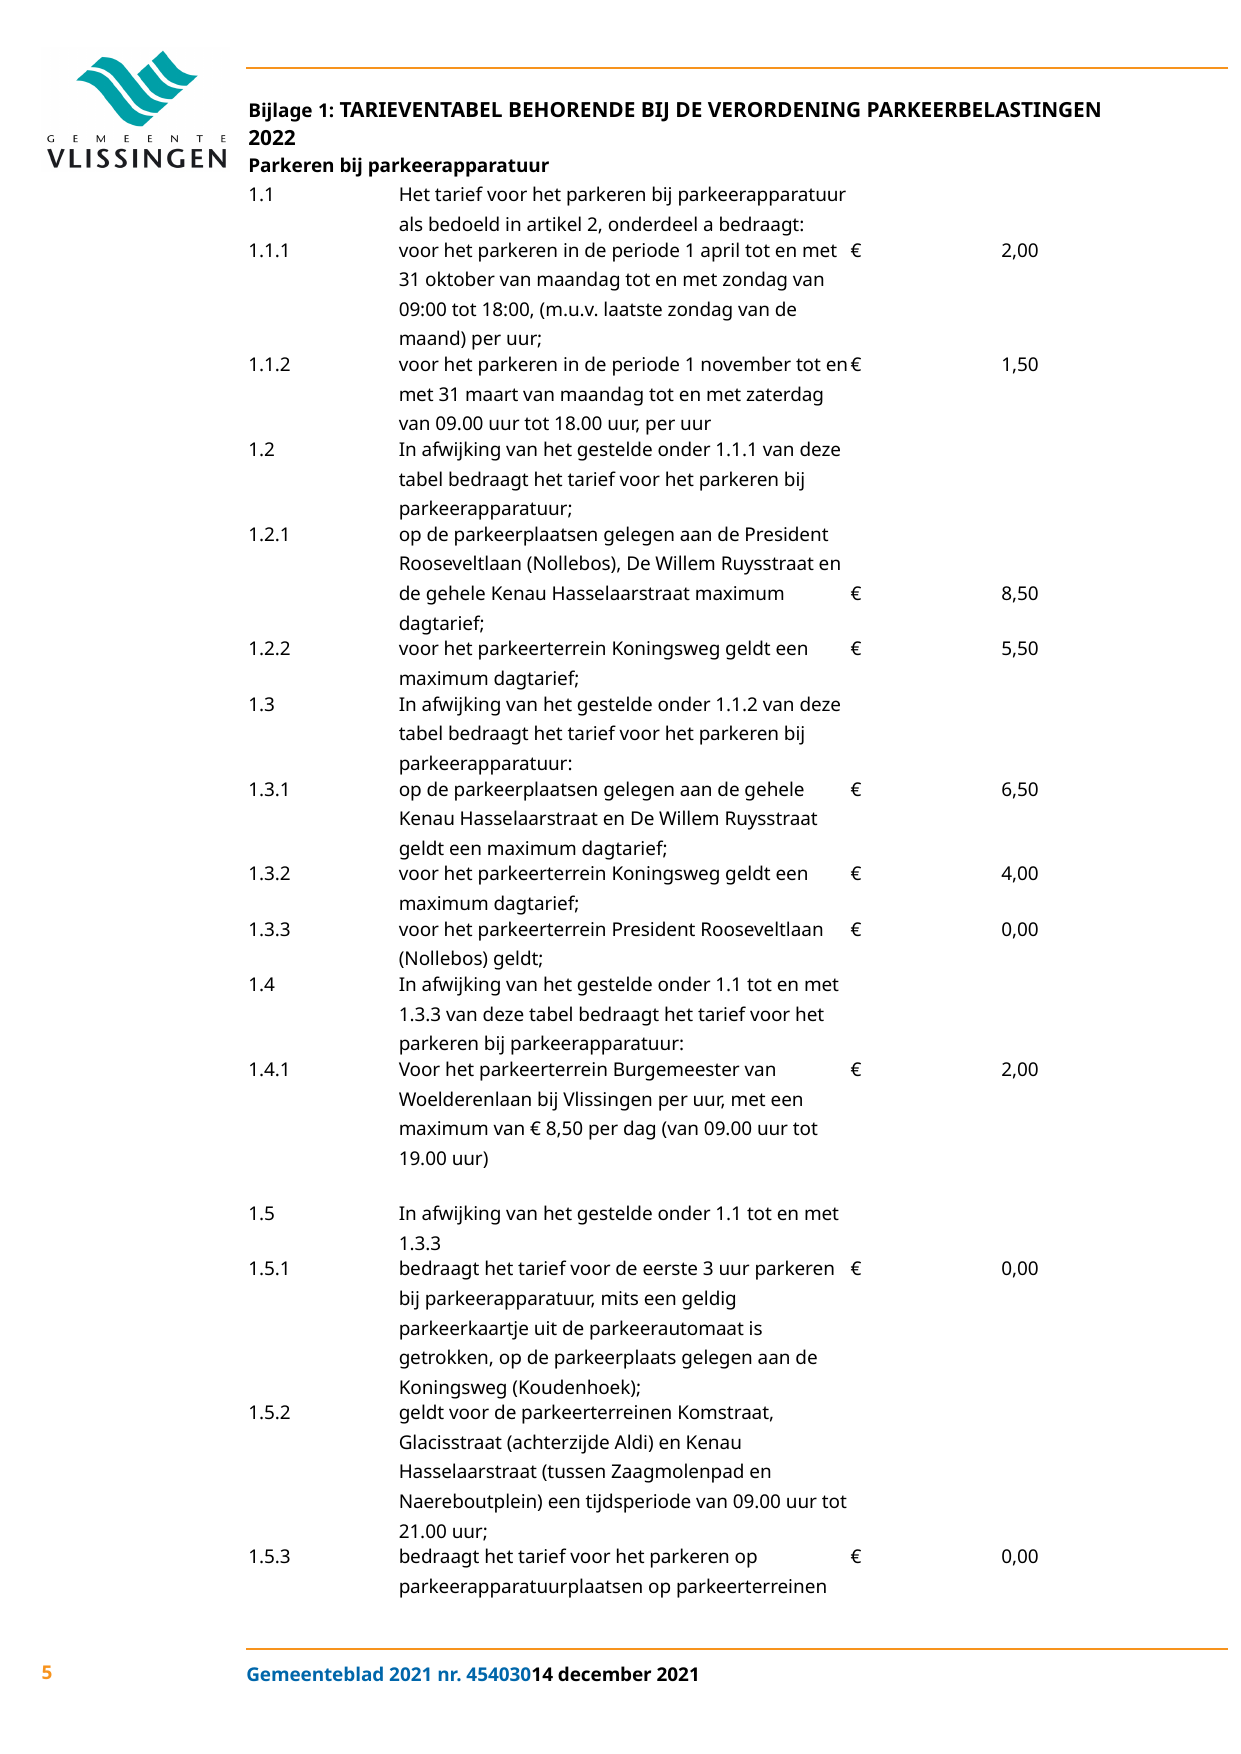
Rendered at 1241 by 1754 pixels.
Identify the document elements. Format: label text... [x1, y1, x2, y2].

table_cell € [850, 861, 1001, 916]
table_cell 1.5 [248, 1200, 398, 1256]
table_cell [850, 971, 1001, 1056]
table_cell voor het parkeerterrein President Rooseveltlaan (Nollebos) geldt; [399, 916, 850, 971]
picture [41, 47, 231, 172]
table_cell € [850, 1256, 1001, 1399]
table_cell 1.3 [248, 691, 398, 776]
table_cell 1.3.3 [248, 916, 398, 971]
table_cell 0,00 [1001, 916, 1152, 971]
table_cell [850, 436, 1001, 521]
table_cell geldt voor de parkeerterreinen Komstraat, Glacisstraat (achterzijde Aldi) en Kenau Hasselaarstraat (tussen Zaagmolenpad en Naereboutplein) een tijdsperiode van 09.00 uur tot 21.00 uur; [399, 1400, 850, 1544]
table_cell bedraagt het tarief voor het parkeren op parkeerapparatuurplaatsen op parkeerterreinen [399, 1544, 850, 1599]
table_cell € [850, 776, 1001, 861]
table_cell [1001, 971, 1152, 1056]
table_cell [1001, 1400, 1152, 1544]
table_cell 1.2.1 [248, 521, 398, 636]
table_cell 2,00 [1001, 237, 1152, 351]
table_cell 0,00 [1001, 1544, 1152, 1599]
table_cell 1.3.1 [248, 776, 398, 861]
table_cell In afwijking van het gestelde onder 1.1.2 van deze tabel bedraagt het tarief voor het parkeren bij parkeerapparatuur: [399, 691, 850, 776]
table_cell [1001, 1200, 1152, 1256]
table_header [1001, 181, 1152, 237]
table_cell € [850, 1056, 1001, 1200]
table_cell 1.2.2 [248, 636, 398, 691]
table_cell € [850, 237, 1001, 351]
table_cell 1.3.2 [248, 861, 398, 916]
table_cell In afwijking van het gestelde onder 1.1 tot en met 1.3.3 van deze tabel bedraagt het tarief voor het parkeren bij parkeerapparatuur: [399, 971, 850, 1056]
table_cell 1.5.2 [248, 1400, 398, 1544]
table_cell op de parkeerplaatsen gelegen aan de President Rooseveltlaan (Nollebos), De Willem Ruysstraat en de gehele Kenau Hasselaarstraat maximum dagtarief; [399, 521, 850, 636]
table_cell € [850, 636, 1001, 691]
table_cell € [850, 351, 1001, 436]
table_cell In afwijking van het gestelde onder 1.1.1 van deze tabel bedraagt het tarief voor het parkeren bij parkeerapparatuur; [399, 436, 850, 521]
table_cell [1001, 691, 1152, 776]
table_cell 8,50 [1001, 521, 1152, 636]
table_cell 5,50 [1001, 636, 1152, 691]
table_cell 1.5.3 [248, 1544, 398, 1599]
table_cell € [850, 521, 1001, 636]
table_cell 0,00 [1001, 1256, 1152, 1399]
table_header Het tarief voor het parkeren bij parkeerapparatuur als bedoeld in artikel 2, onderdeel a bedraagt: [399, 181, 850, 237]
table_cell 1.1.1 [248, 237, 398, 351]
table_cell 1.2 [248, 436, 398, 521]
table_header [850, 181, 1001, 237]
table_cell 4,00 [1001, 861, 1152, 916]
table_cell 2,00 [1001, 1056, 1152, 1200]
table_cell voor het parkeerterrein Koningsweg geldt een maximum dagtarief; [399, 636, 850, 691]
table_cell voor het parkeerterrein Koningsweg geldt een maximum dagtarief; [399, 861, 850, 916]
table_cell 6,50 [1001, 776, 1152, 861]
table_cell voor het parkeren in de periode 1 november tot en met 31 maart van maandag tot en met zaterdag van 09.00 uur tot 18.00 uur, per uur [399, 351, 850, 436]
text Parkeren bij parkeerapparatuur [248, 152, 1152, 177]
table_cell bedraagt het tarief voor de eerste 3 uur parkeren bij parkeerapparatuur, mits een geldig parkeerkaartje uit de parkeerautomaat is getrokken, op de parkeerplaats gelegen aan de Koningsweg (Koudenhoek); [399, 1256, 850, 1399]
text Bijlage 1: TARIEVENTABEL BEHORENDE BIJ DE VERORDENING PARKEERBELASTINGEN 2022 [248, 95, 1152, 152]
table_cell In afwijking van het gestelde onder 1.1 tot en met 1.3.3 [399, 1200, 850, 1256]
table_cell 1.1.2 [248, 351, 398, 436]
table_cell 1.5.1 [248, 1256, 398, 1399]
table_header 1.1 [248, 181, 398, 237]
table_cell op de parkeerplaatsen gelegen aan de gehele Kenau Hasselaarstraat en De Willem Ruysstraat geldt een maximum dagtarief; [399, 776, 850, 861]
table_cell 1.4.1 [248, 1056, 398, 1200]
table_cell € [850, 916, 1001, 971]
table_cell € [850, 1544, 1001, 1599]
table_cell 1,50 [1001, 351, 1152, 436]
table_cell [850, 1400, 1001, 1544]
table_cell [1001, 436, 1152, 521]
table_cell Voor het parkeerterrein Burgemeester van Woelderenlaan bij Vlissingen per uur, met een maximum van € 8,50 per dag (van 09.00 uur tot 19.00 uur) [399, 1056, 850, 1200]
table_cell [850, 1200, 1001, 1256]
table_cell 1.4 [248, 971, 398, 1056]
table_cell [850, 691, 1001, 776]
table_cell voor het parkeren in de periode 1 april tot en met 31 oktober van maandag tot en met zondag van 09:00 tot 18:00, (m.u.v. laatste zondag van de maand) per uur; [399, 237, 850, 351]
